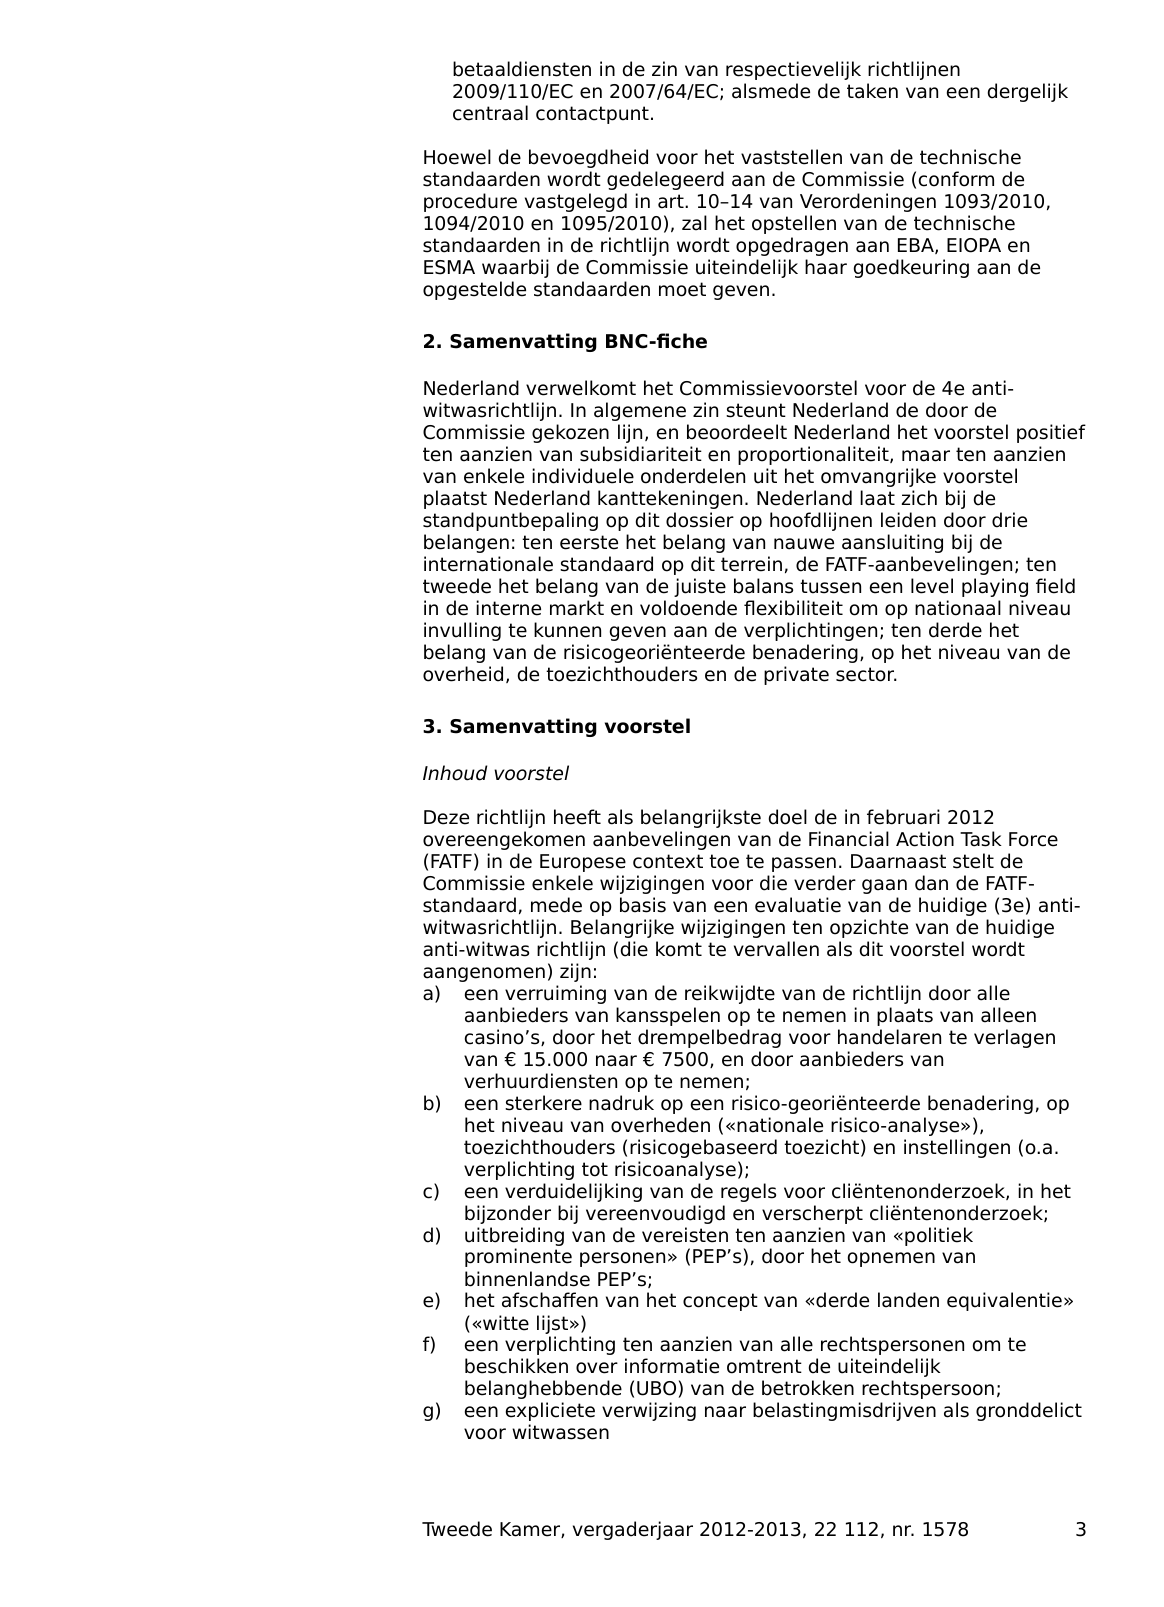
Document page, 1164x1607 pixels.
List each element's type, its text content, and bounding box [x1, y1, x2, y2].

text g) een expliciete verwijzing naar belastingmisdrijven als gronddelict voor witwassen [422, 1400, 1087, 1444]
text a) een verruiming van de reikwijdte van de richtlijn door alle aanbieders van kansspelen op te nemen in plaats van alleen casino’s, door het drempelbedrag voor handelaren te verlagen van € 15.000 naar € 7500, en door aanbieders van verhuurdiensten op te nemen; [422, 983, 1087, 1093]
text betaaldiensten in de zin van respectievelijk richtlijnen 2009/110/EC en 2007/64/EC; alsmede de taken van een dergelijk centraal contactpunt. [422, 59, 1087, 125]
subtitle 2. Samenvatting BNC-fiche [422, 331, 1087, 353]
subtitle 3. Samenvatting voorstel [422, 716, 1087, 738]
text b) een sterkere nadruk op een risico-georiënteerde benadering, op het niveau van overheden («nationale risico-analyse»), toezichthouders (risicogebaseerd toezicht) en instellingen (o.a. verplichting tot risicoanalyse); [422, 1093, 1087, 1181]
text Hoewel de bevoegdheid voor het vaststellen van de technische standaarden wordt gedelegeerd aan de Commissie (conform de procedure vastgelegd in art. 10–14 van Verordeningen 1093/2010, 1094/2010 en 1095/2010), zal het opstellen van de technische standaarden in de richtlijn wordt opgedragen aan EBA, EIOPA en ESMA waarbij de Commissie uiteindelijk haar goedkeuring aan de opgestelde standaarden moet geven. [422, 147, 1087, 301]
text d) uitbreiding van de vereisten ten aanzien van «politiek prominente personen» (PEP’s), door het opnemen van binnenlandse PEP’s; [422, 1224, 1087, 1290]
text Deze richtlijn heeft als belangrijkste doel de in februari 2012 overeengekomen aanbevelingen van de Financial Action Task Force (FATF) in de Europese context toe te passen. Daarnaast stelt de Commissie enkele wijzigingen voor die verder gaan dan de FATF-standaard, mede op basis van een evaluatie van de huidige (3e) anti-witwasrichtlijn. Belangrijke wijzigingen ten opzichte van de huidige anti-witwas richtlijn (die komt te vervallen als dit voorstel wordt aangenomen) zijn: [422, 807, 1087, 983]
subtitle Inhoud voorstel [422, 763, 1087, 785]
text c) een verduidelijking van de regels voor cliëntenonderzoek, in het bijzonder bij vereenvoudigd en verscherpt cliëntenonderzoek; [422, 1181, 1087, 1224]
text Nederland verwelkomt het Commissievoorstel voor de 4e anti-witwasrichtlijn. In algemene zin steunt Nederland de door de Commissie gekozen lijn, en beoordeelt Nederland het voorstel positief ten aanzien van subsidiariteit en proportionaliteit, maar ten aanzien van enkele individuele onderdelen uit het omvangrijke voorstel plaatst Nederland kanttekeningen. Nederland laat zich bij de standpuntbepaling op dit dossier op hoofdlijnen leiden door drie belangen: ten eerste het belang van nauwe aansluiting bij de internationale standaard op dit terrein, de FATF-aanbevelingen; ten tweede het belang van de juiste balans tussen een level playing field in de interne markt en voldoende flexibiliteit om op nationaal niveau invulling te kunnen geven aan de verplichtingen; ten derde het belang van de risicogeoriënteerde benadering, op het niveau van de overheid, de toezichthouders en de private sector. [422, 378, 1087, 686]
text e) het afschaffen van het concept van «derde landen equivalentie» («witte lijst») [422, 1290, 1087, 1334]
text f) een verplichting ten aanzien van alle rechtspersonen om te beschikken over informatie omtrent de uiteindelijk belanghebbende (UBO) van de betrokken rechtspersoon; [422, 1334, 1087, 1400]
